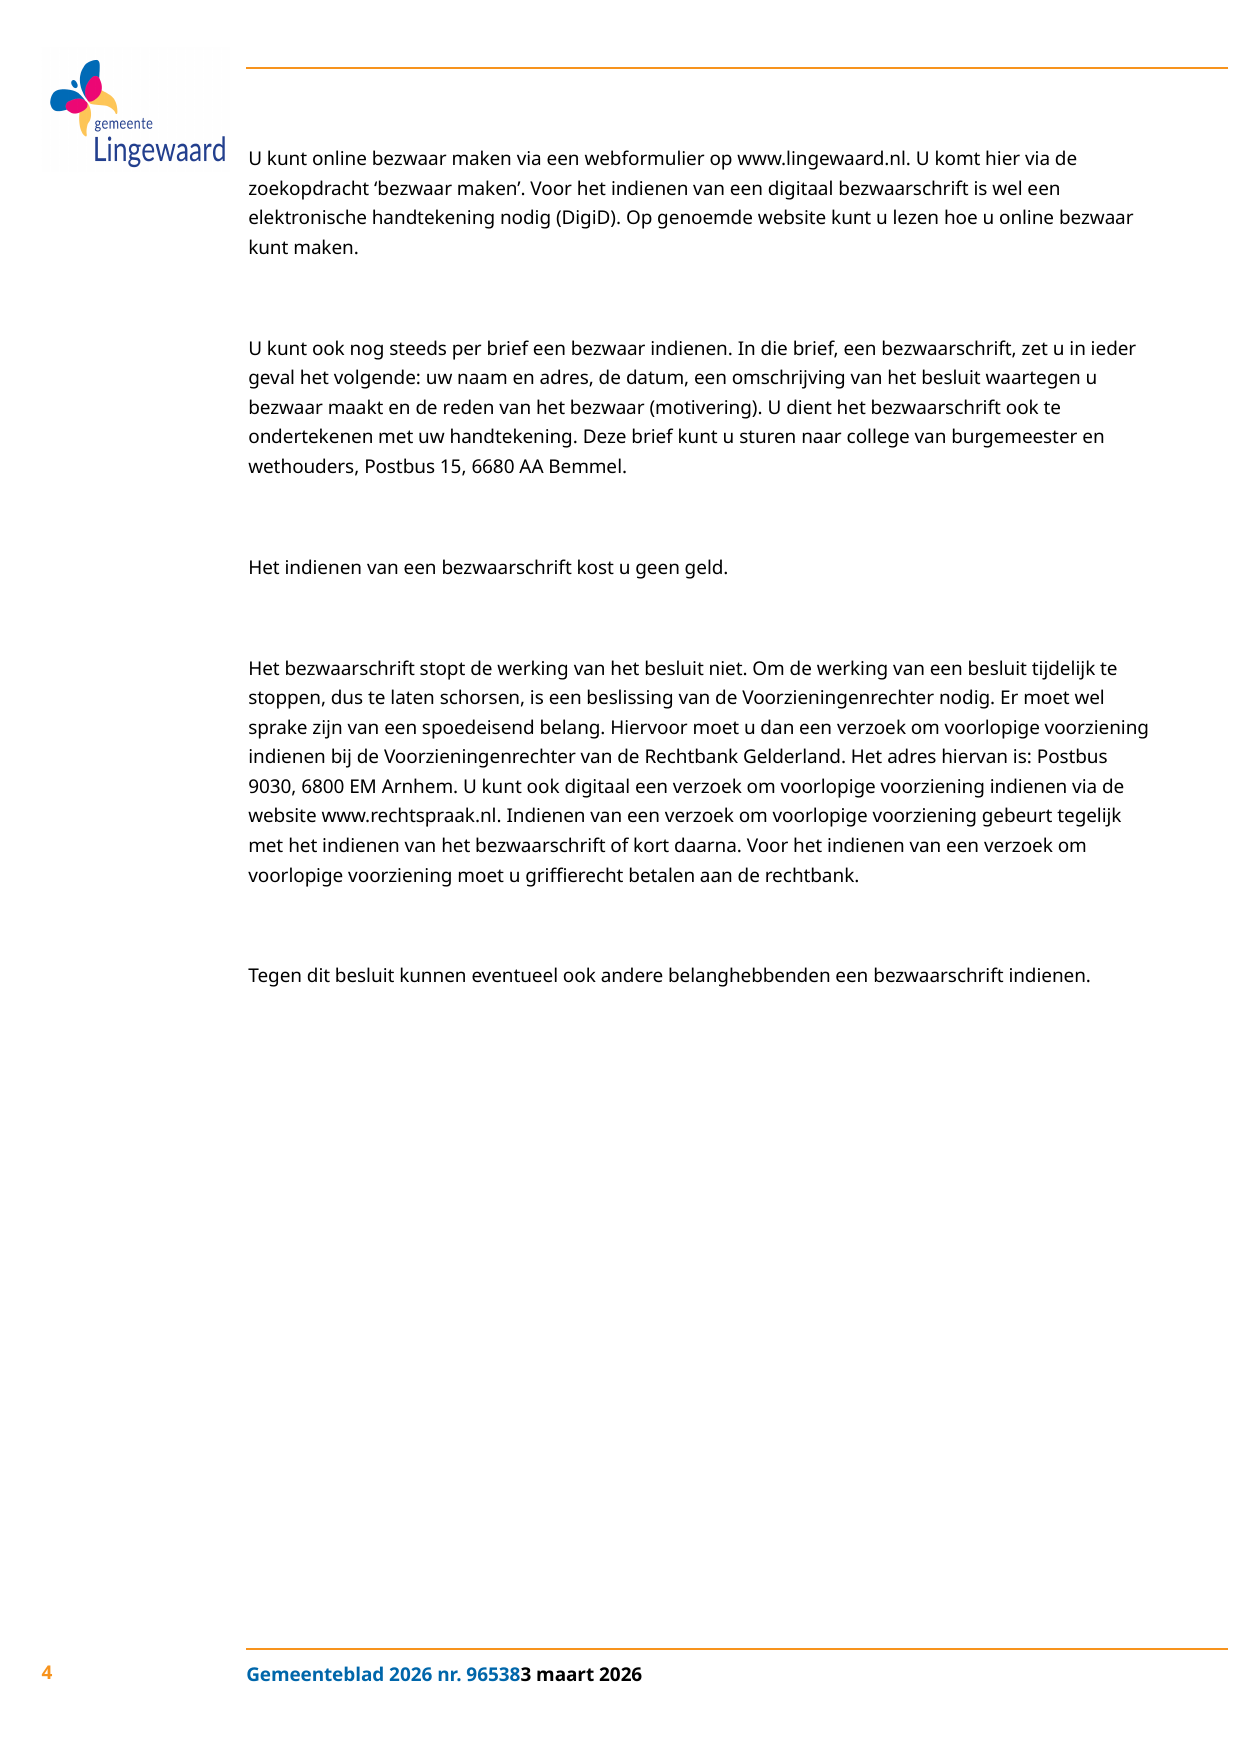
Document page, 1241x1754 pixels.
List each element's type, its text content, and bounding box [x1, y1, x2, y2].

text Tegen dit besluit kunnen eventueel ook andere belanghebbenden een bezwaarschrift indienen. [248, 963, 1152, 988]
text U kunt ook nog steeds per brief een bezwaar indienen. In die brief, een bezwaarschrift, zet u in ieder geval het volgende: uw naam en adres, de datum, een omschrijving van het besluit waartegen u bezwaar maakt en de reden van het bezwaar (motivering). U dient het bezwaarschrift ook te ondertekenen met uw handtekening. Deze brief kunt u sturen naar college van burgemeester en wethouders, Postbus 15, 6680 AA Bemmel. [248, 335, 1152, 479]
text U kunt online bezwaar maken via een webformulier op www.lingewaard.nl. U komt hier via de zoekopdracht ‘bezwaar maken’. Voor het indienen van een digitaal bezwaarschrift is wel een elektronische handtekening nodig (DigiD). Op genoemde website kunt u lezen hoe u online bezwaar kunt maken. [248, 145, 1152, 260]
text Het indienen van een bezwaarschrift kost u geen geld. [248, 554, 1152, 580]
text Het bezwaarschrift stopt de werking van het besluit niet. Om de werking van een besluit tijdelijk te stoppen, dus te laten schorsen, is een beslissing van de Voorzieningenrechter nodig. Er moet wel sprake zijn van een spoedeisend belang. Hiervoor moet u dan een verzoek om voorlopige voorziening indienen bij de Voorzieningenrechter van de Rechtbank Gelderland. Het adres hiervan is: Postbus 9030, 6800 EM Arnhem. U kunt ook digitaal een verzoek om voorlopige voorziening indienen via de website www.rechtspraak.nl. Indienen van een verzoek om voorlopige voorziening gebeurt tegelijk met het indienen van het bezwaarschrift of kort daarna. Voor het indienen van een verzoek om voorlopige voorziening moet u griffierecht betalen aan de rechtbank. [248, 655, 1152, 888]
picture [41, 47, 231, 172]
